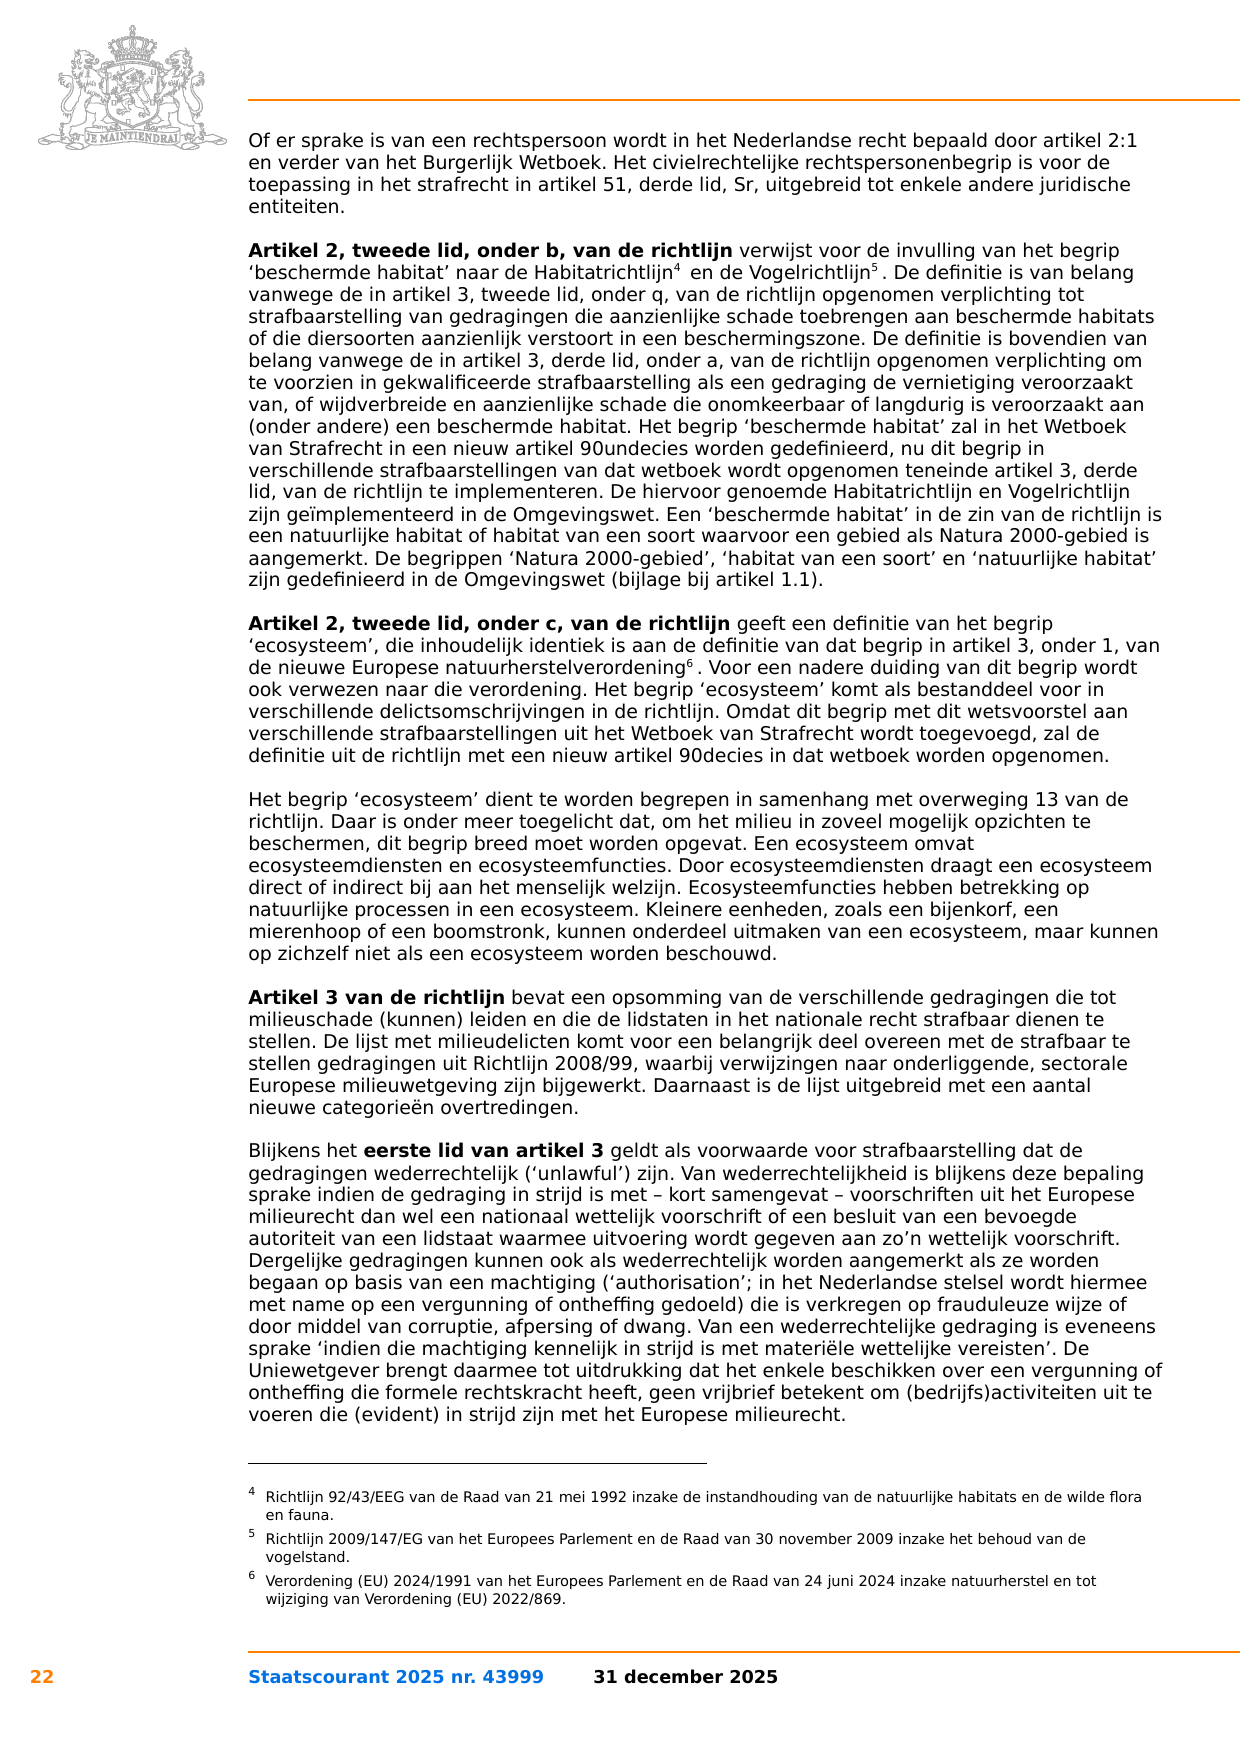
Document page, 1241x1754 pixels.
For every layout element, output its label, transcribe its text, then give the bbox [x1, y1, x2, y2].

text Verordening (EU) 2024/1991 van het Europees Parlement en de Raad van 24 juni 2024 inzake natuurherstel en tot wijziging van Verordening (EU) 2022/869. [248, 1569, 1163, 1608]
text Artikel 2, tweede lid, onder b, van de richtlijn verwijst voor de invulling van het begrip ‘beschermde habitat’ naar de Habitatrichtlijn en de Vogelrichtlijn. De definitie is van belang vanwege de in artikel 3, tweede lid, onder q, van de richtlijn opgenomen verplichting tot strafbaarstelling van gedragingen die aanzienlijke schade toebrengen aan beschermde habitats of die diersoorten aanzienlijk verstoort in een beschermingszone. De definitie is bovendien van belang vanwege de in artikel 3, derde lid, onder a, van de richtlijn opgenomen verplichting om te voorzien in gekwalificeerde strafbaarstelling als een gedraging de vernietiging veroorzaakt van, of wijdverbreide en aanzienlijke schade die onomkeerbaar of langdurig is veroorzaakt aan (onder andere) een beschermde habitat. Het begrip ‘beschermde habitat’ zal in het Wetboek van Strafrecht in een nieuw artikel 90undecies worden gedefinieerd, nu dit begrip in verschillende strafbaarstellingen van dat wetboek wordt opgenomen teneinde artikel 3, derde lid, van de richtlijn te implementeren. De hiervoor genoemde Habitatrichtlijn en Vogelrichtlijn zijn geïmplementeerd in de Omgevingswet. Een ‘beschermde habitat’ in de zin van de richtlijn is een natuurlijke habitat of habitat van een soort waarvoor een gebied als Natura 2000-gebied is aangemerkt. De begrippen ‘Natura 2000-gebied’, ‘habitat van een soort’ en ‘natuurlijke habitat’ zijn gedefinieerd in de Omgevingswet (bijlage bij artikel 1.1). [248, 240, 1163, 591]
text Artikel 2, tweede lid, onder c, van de richtlijn geeft een definitie van het begrip ‘ecosysteem’, die inhoudelijk identiek is aan de definitie van dat begrip in artikel 3, onder 1, van de nieuwe Europese natuurherstelverordening. Voor een nadere duiding van dit begrip wordt ook verwezen naar die verordening. Het begrip ‘ecosysteem’ komt als bestanddeel voor in verschillende delictsomschrijvingen in de richtlijn. Omdat dit begrip met dit wetsvoorstel aan verschillende strafbaarstellingen uit het Wetboek van Strafrecht wordt toegevoegd, zal de definitie uit de richtlijn met een nieuw artikel 90decies in dat wetboek worden opgenomen. [248, 613, 1163, 767]
picture [38, 25, 227, 150]
text Blijkens het eerste lid van artikel 3 geldt als voorwaarde voor strafbaarstelling dat de gedragingen wederrechtelijk (‘unlawful’) zijn. Van wederrechtelijkheid is blijkens deze bepaling sprake indien de gedraging in strijd is met – kort samengevat – voorschriften uit het Europese milieurecht dan wel een nationaal wettelijk voorschrift of een besluit van een bevoegde autoriteit van een lidstaat waarmee uitvoering wordt gegeven aan zo’n wettelijk voorschrift. Dergelijke gedragingen kunnen ook als wederrechtelijk worden aangemerkt als ze worden begaan op basis van een machtiging (‘authorisation’; in het Nederlandse stelsel wordt hiermee met name op een vergunning of ontheffing gedoeld) die is verkregen op frauduleuze wijze of door middel van corruptie, afpersing of dwang. Van een wederrechtelijke gedraging is eveneens sprake ‘indien die machtiging kennelijk in strijd is met materiële wettelijke vereisten’. De Uniewetgever brengt daarmee tot uitdrukking dat het enkele beschikken over een vergunning of ontheffing die formele rechtskracht heeft, geen vrijbrief betekent om (bedrijfs)activiteiten uit te voeren die (evident) in strijd zijn met het Europese milieurecht. [248, 1140, 1163, 1426]
text Richtlijn 2009/147/EG van het Europees Parlement en de Raad van 30 november 2009 inzake het behoud van de vogelstand. [248, 1527, 1163, 1566]
text Richtlijn 92/43/EEG van de Raad van 21 mei 1992 inzake de instandhouding van de natuurlijke habitats en de wilde flora en fauna. [248, 1485, 1163, 1524]
text Of er sprake is van een rechtspersoon wordt in het Nederlandse recht bepaald door artikel 2:1 en verder van het Burgerlijk Wetboek. Het civielrechtelijke rechtspersonenbegrip is voor de toepassing in het strafrecht in artikel 51, derde lid, Sr, uitgebreid tot enkele andere juridische entiteiten. [248, 130, 1163, 218]
text Het begrip ‘ecosysteem’ dient te worden begrepen in samenhang met overweging 13 van de richtlijn. Daar is onder meer toegelicht dat, om het milieu in zoveel mogelijk opzichten te beschermen, dit begrip breed moet worden opgevat. Een ecosysteem omvat ecosysteemdiensten en ecosysteemfuncties. Door ecosysteemdiensten draagt een ecosysteem direct of indirect bij aan het menselijk welzijn. Ecosysteemfuncties hebben betrekking op natuurlijke processen in een ecosysteem. Kleinere eenheden, zoals een bijenkorf, een mierenhoop of een boomstronk, kunnen onderdeel uitmaken van een ecosysteem, maar kunnen op zichzelf niet als een ecosysteem worden beschouwd. [248, 789, 1163, 965]
text Artikel 3 van de richtlijn bevat een opsomming van de verschillende gedragingen die tot milieuschade (kunnen) leiden en die de lidstaten in het nationale recht strafbaar dienen te stellen. De lijst met milieudelicten komt voor een belangrijk deel overeen met de strafbaar te stellen gedragingen uit Richtlijn 2008/99, waarbij verwijzingen naar onderliggende, sectorale Europese milieuwetgeving zijn bijgewerkt. Daarnaast is de lijst uitgebreid met een aantal nieuwe categorieën overtredingen. [248, 987, 1163, 1118]
